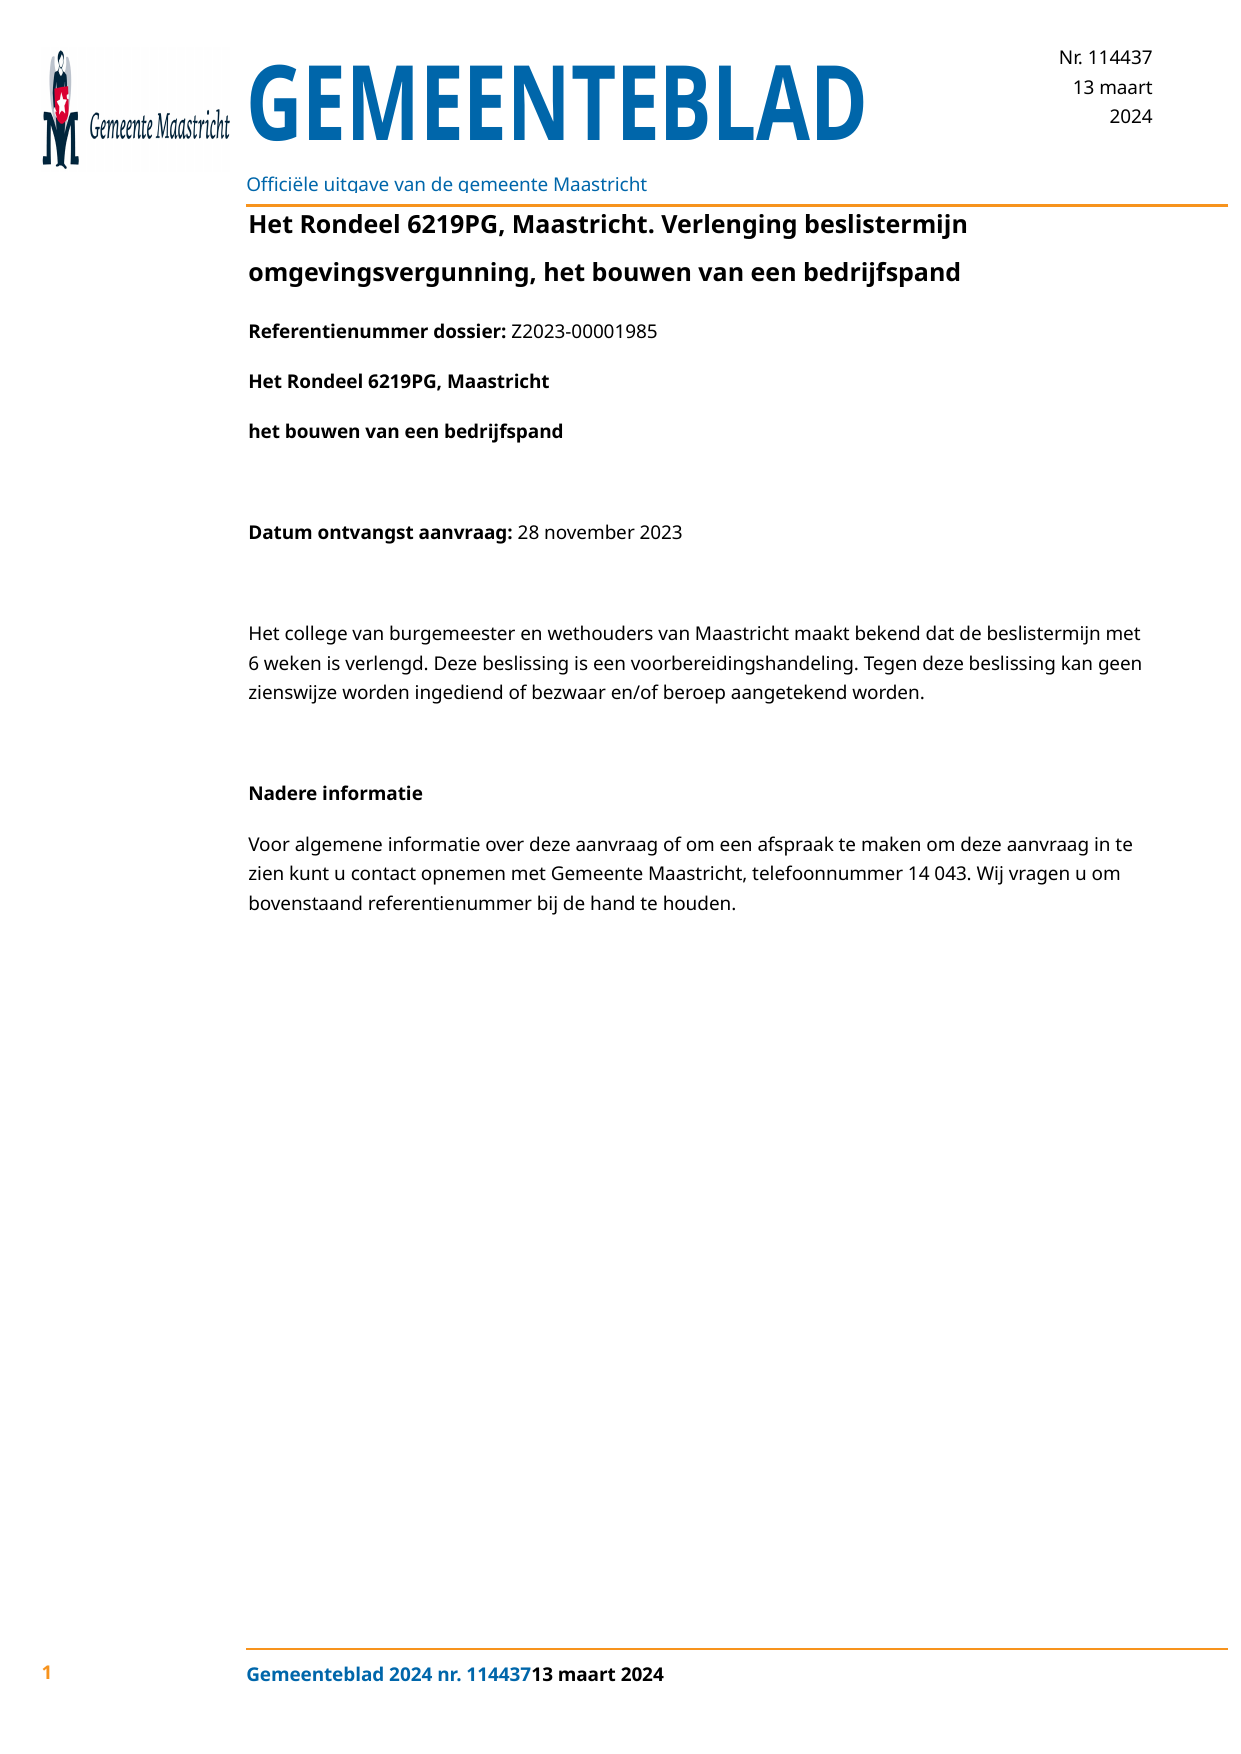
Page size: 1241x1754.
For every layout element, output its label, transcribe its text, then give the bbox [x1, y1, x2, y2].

picture [41, 47, 231, 172]
text Het college van burgemeester en wethouders van Maastricht maakt bekend dat de beslistermijn met 6 weken is verlengd. Deze beslissing is een voorbereidingshandeling. Tegen deze beslissing kan geen zienswijze worden ingediend of bezwaar en/of beroep aangetekend worden. [248, 620, 1152, 705]
text Nadere informatie [248, 780, 1152, 806]
text Het Rondeel 6219PG, Maastricht. Verlenging beslistermijn omgevingsvergunning, het bouwen van een bedrijfspand [248, 207, 1152, 288]
text Datum ontvangst aanvraag: 28 november 2023 [248, 519, 1152, 545]
text Voor algemene informatie over deze aanvraag of om een afspraak te maken om deze aanvraag in te zien kunt u contact opnemen met Gemeente Maastricht, telefoonnummer 14 043. Wij vragen u om bovenstaand referentienummer bij de hand te houden. [248, 831, 1152, 916]
text het bouwen van een bedrijfspand [248, 419, 1152, 444]
text Referentienummer dossier: Z2023-00001985 [248, 318, 1152, 344]
text Het Rondeel 6219PG, Maastricht [248, 368, 1152, 394]
